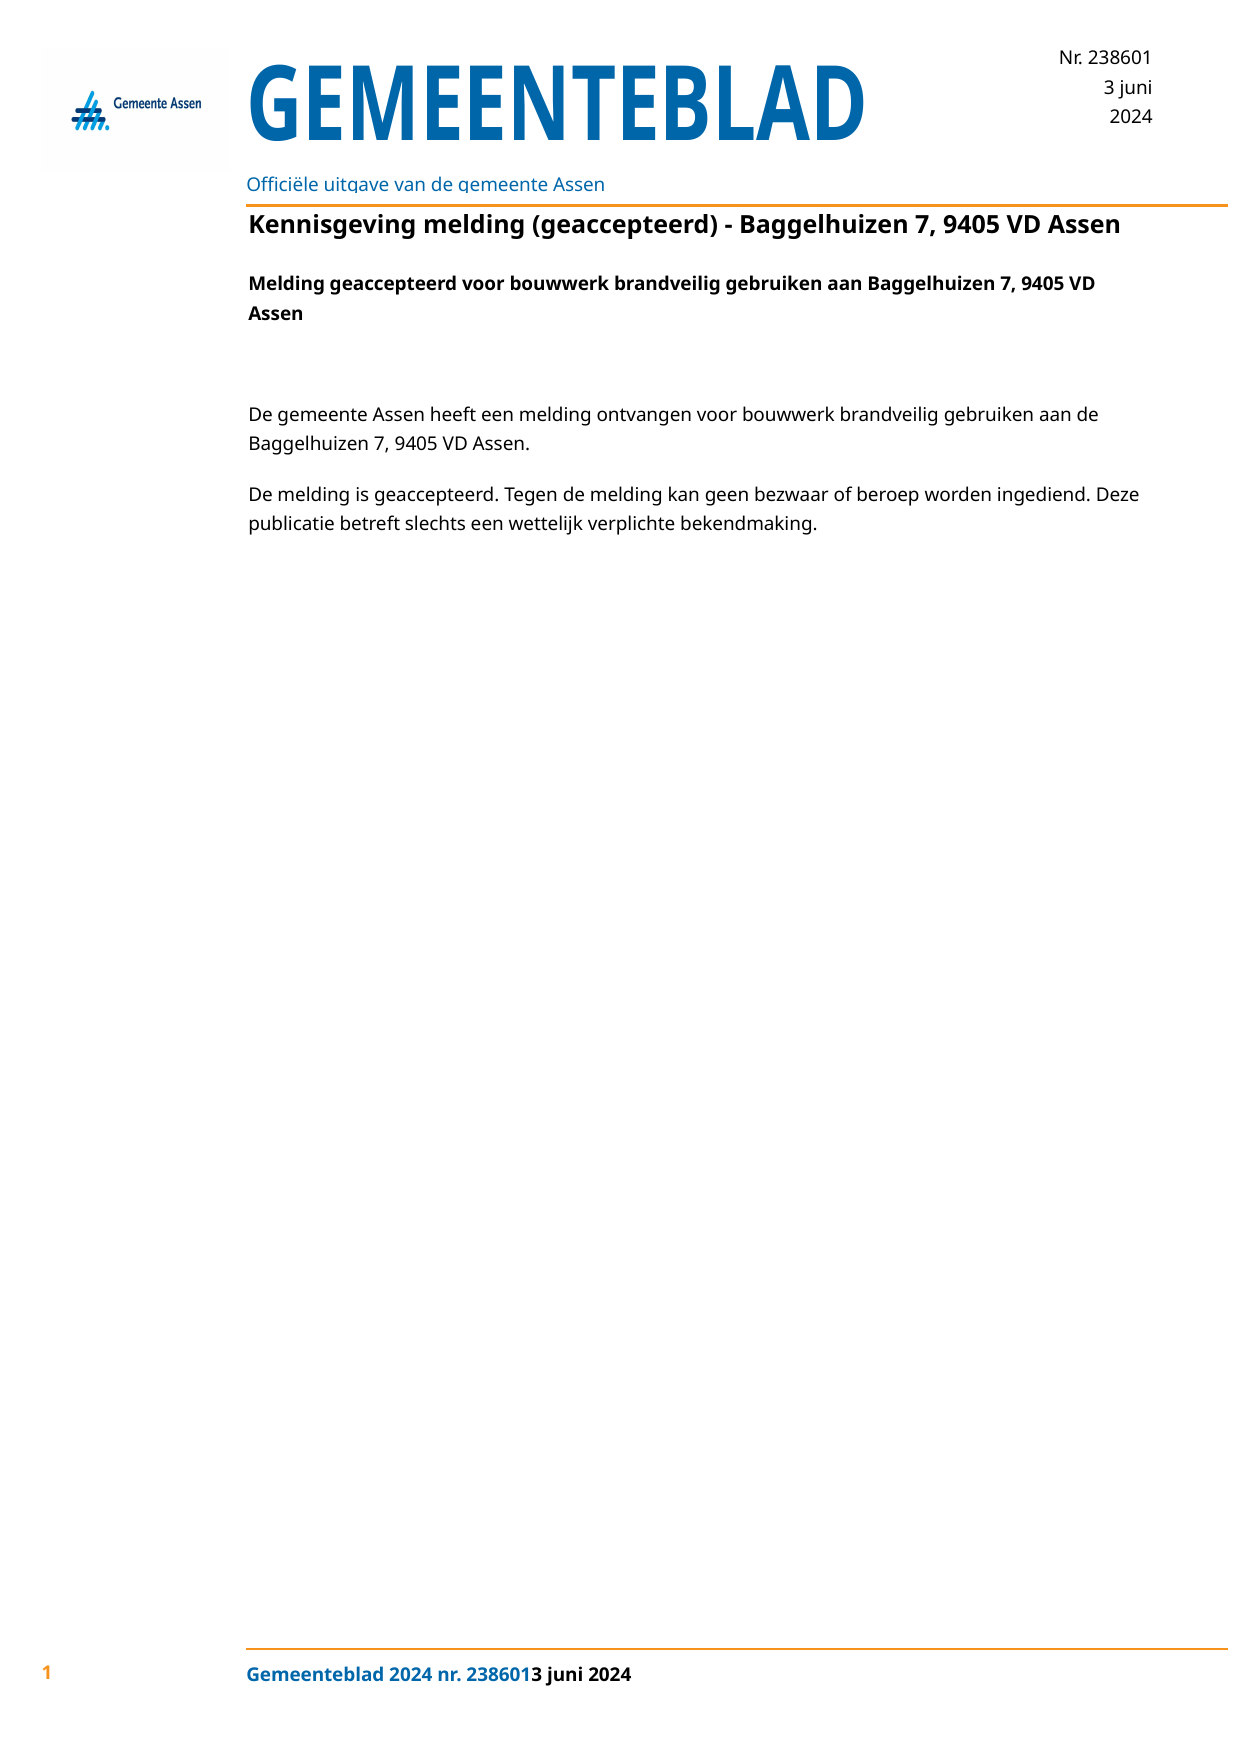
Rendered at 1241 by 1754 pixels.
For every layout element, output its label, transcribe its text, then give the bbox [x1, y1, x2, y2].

text De melding is geaccepteerd. Tegen de melding kan geen bezwaar of beroep worden ingediend. Deze publicatie betreft slechts een wettelijk verplichte bekendmaking. [248, 481, 1152, 536]
text Kennisgeving melding (geaccepteerd) - Baggelhuizen 7, 9405 VD Assen [248, 207, 1152, 241]
text Melding geaccepteerd voor bouwwerk brandveilig gebruiken aan Baggelhuizen 7, 9405 VD Assen [248, 270, 1152, 326]
picture [41, 47, 231, 172]
text De gemeente Assen heeft een melding ontvangen voor bouwwerk brandveilig gebruiken aan de Baggelhuizen 7, 9405 VD Assen. [248, 401, 1152, 456]
